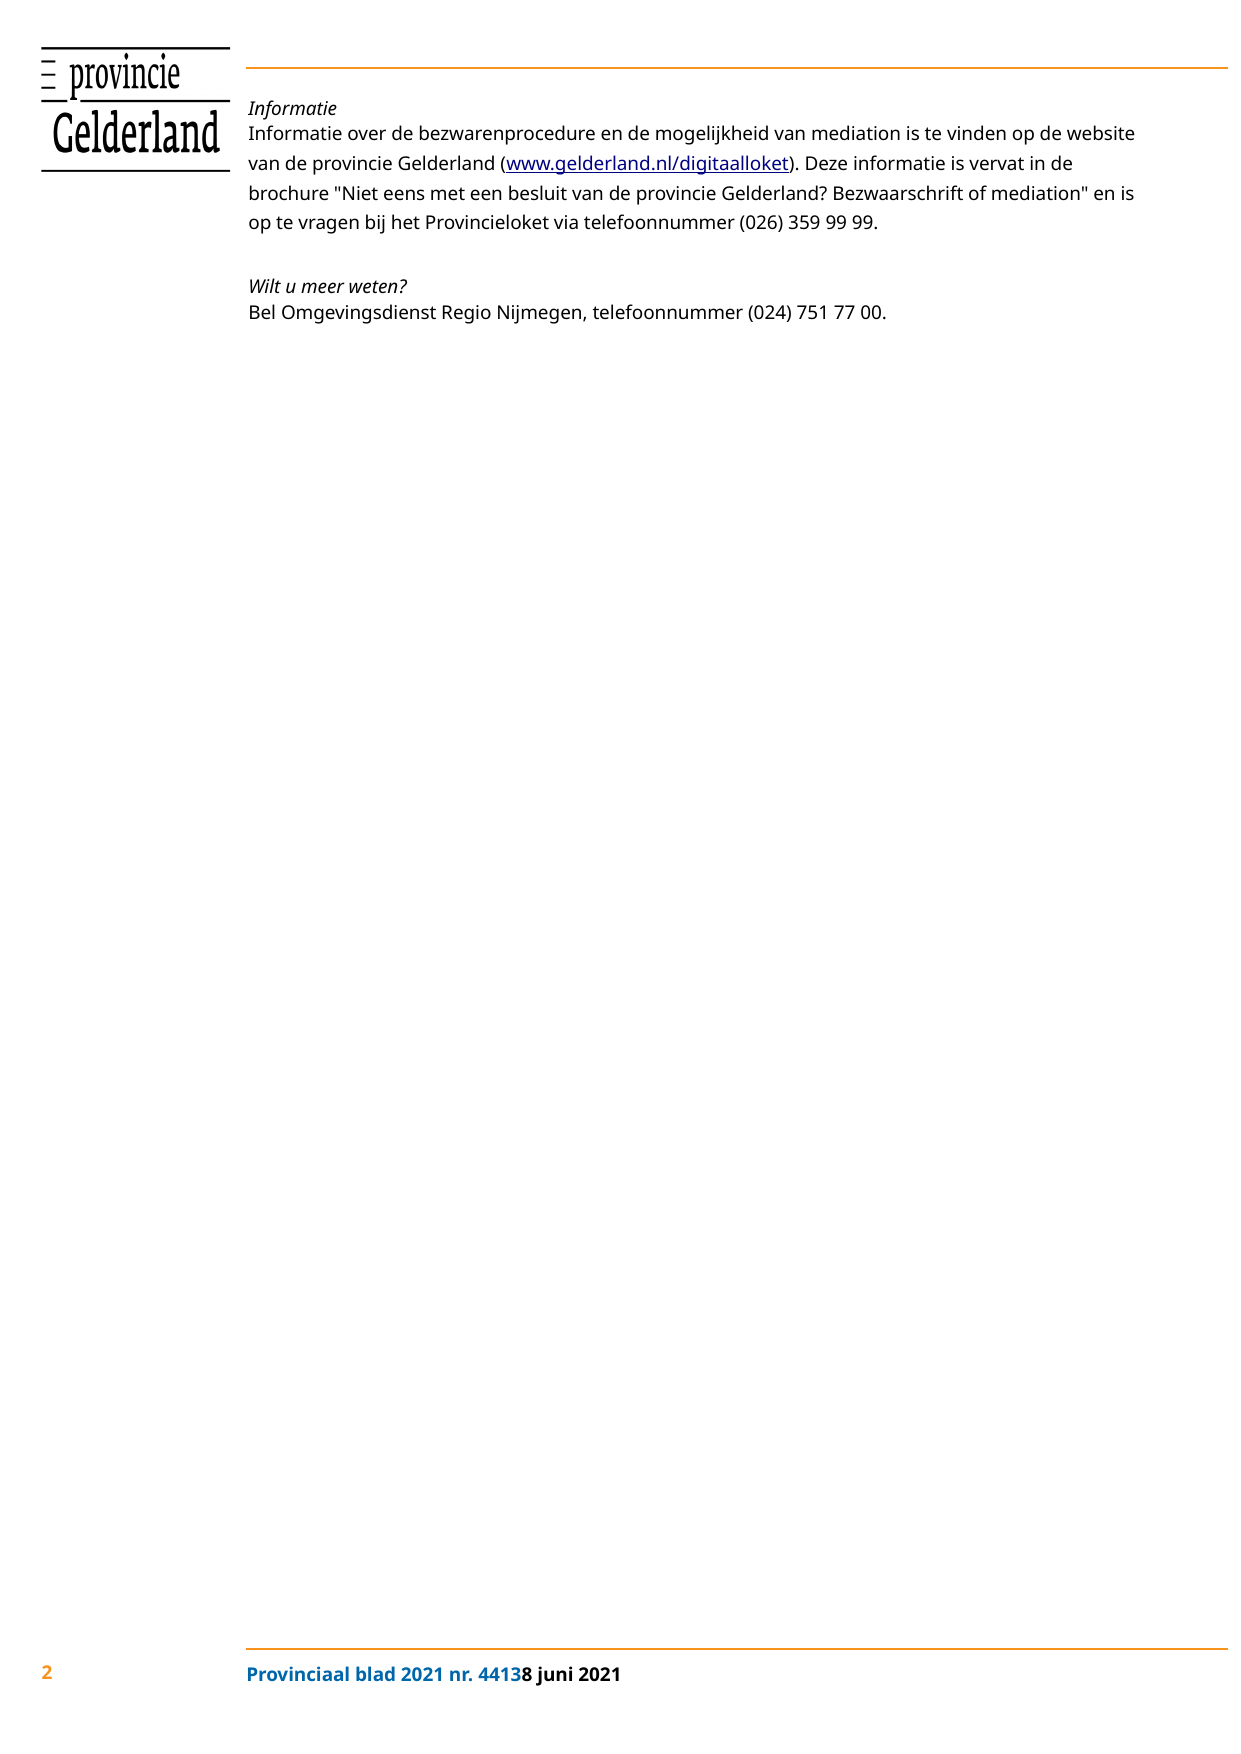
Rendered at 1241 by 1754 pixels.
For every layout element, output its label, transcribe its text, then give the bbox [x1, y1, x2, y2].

text Bel Omgevingsdienst Regio Nijmegen, telefoonnummer (024) 751 77 00. [248, 299, 1152, 325]
text Informatie over de bezwarenprocedure en de mogelijkheid van mediation is te vinden op de website van de provincie Gelderland (www.gelderland.nl/digitaalloket). Deze informatie is vervat in de brochure "Niet eens met een besluit van de provincie Gelderland? Bezwaarschrift of mediation" en is op te vragen bij het Provincieloket via telefoonnummer (026) 359 99 99. [248, 121, 1152, 235]
text Informatie [248, 95, 1152, 121]
picture [41, 47, 231, 172]
text Wilt u meer weten? [248, 273, 1152, 299]
